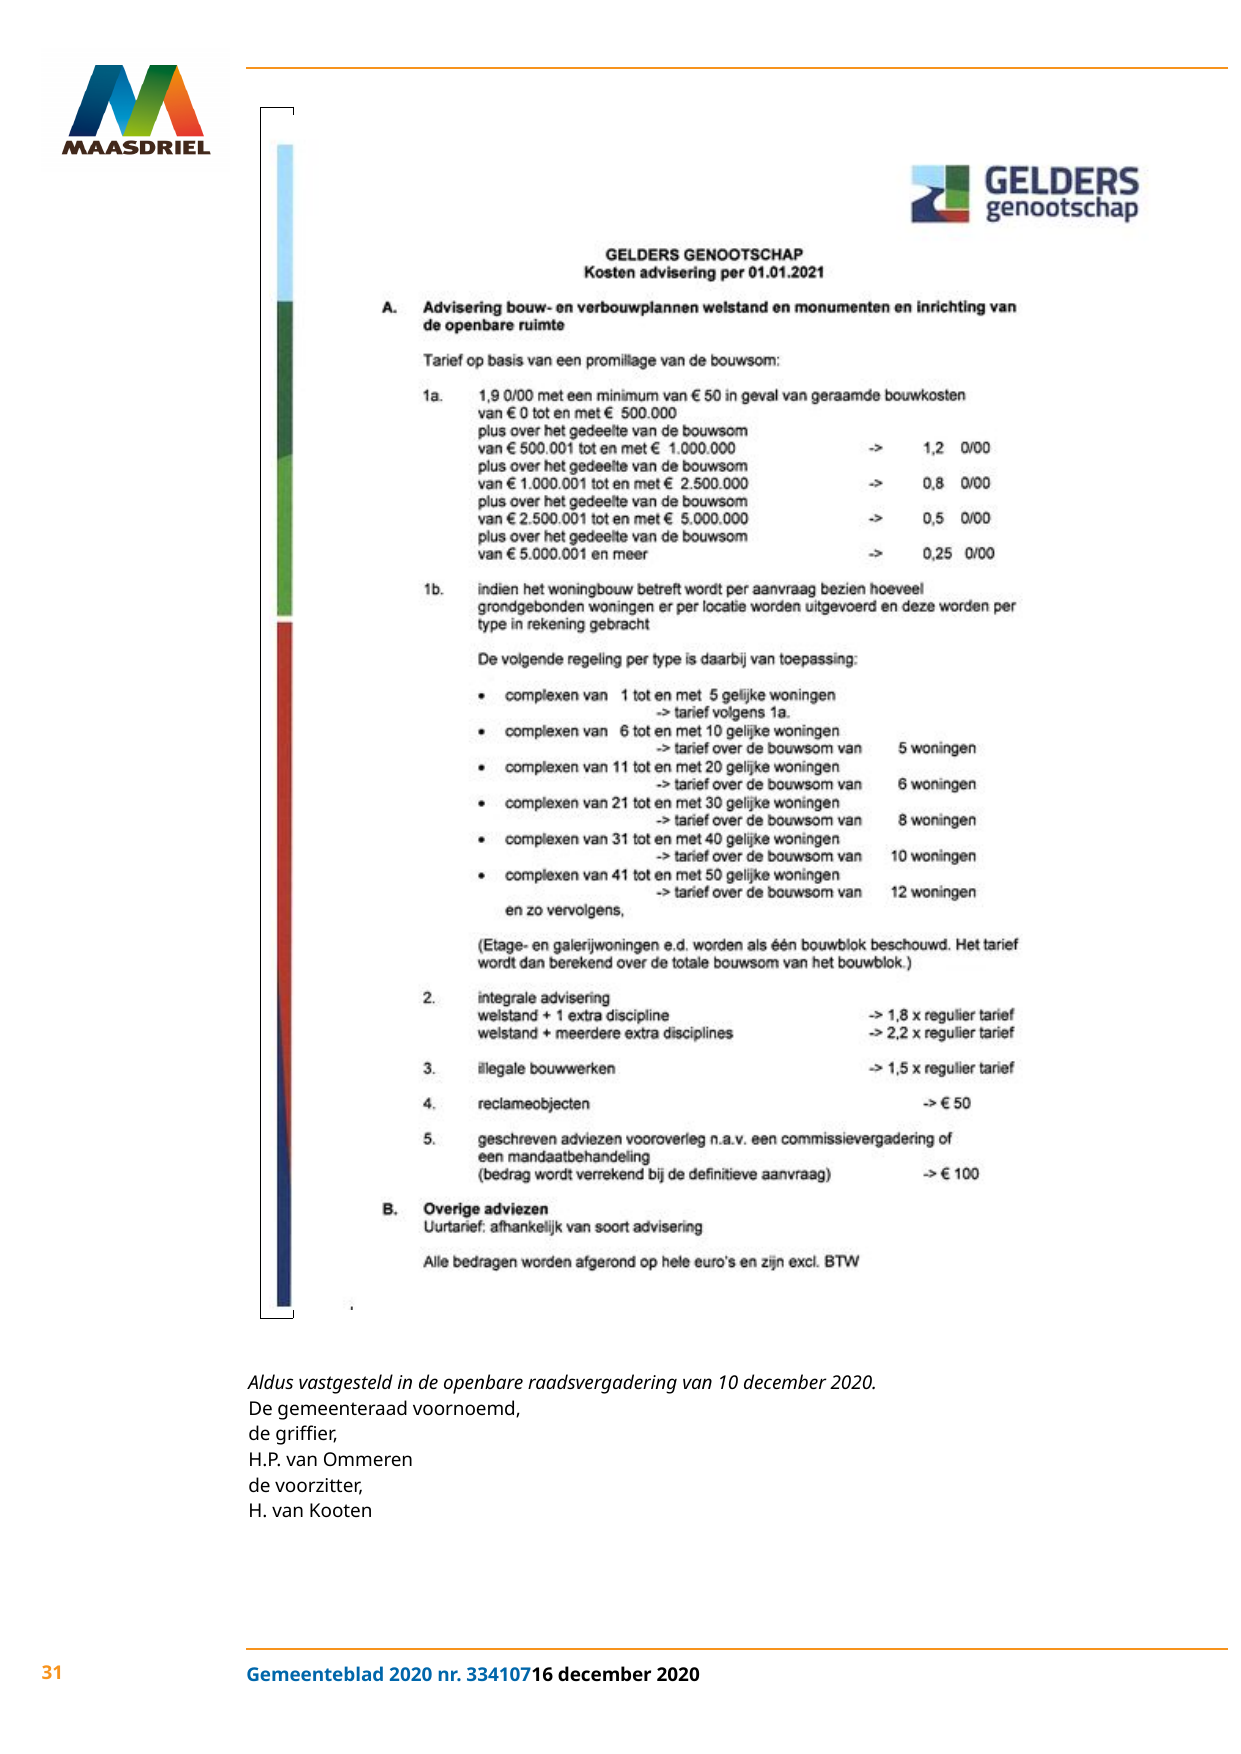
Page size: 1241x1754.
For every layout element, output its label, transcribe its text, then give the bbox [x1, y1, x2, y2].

text de griffier, [248, 1421, 1152, 1446]
picture [268, 115, 1155, 1310]
text De gemeenteraad voornoemd, [248, 1395, 1152, 1421]
text H.P. van Ommeren [248, 1446, 1152, 1472]
picture [41, 47, 231, 172]
text H. van Kooten [248, 1498, 1152, 1523]
text de voorzitter, [248, 1472, 1152, 1498]
text Aldus vastgesteld in de openbare raadsvergadering van 10 december 2020. [248, 1369, 1152, 1395]
